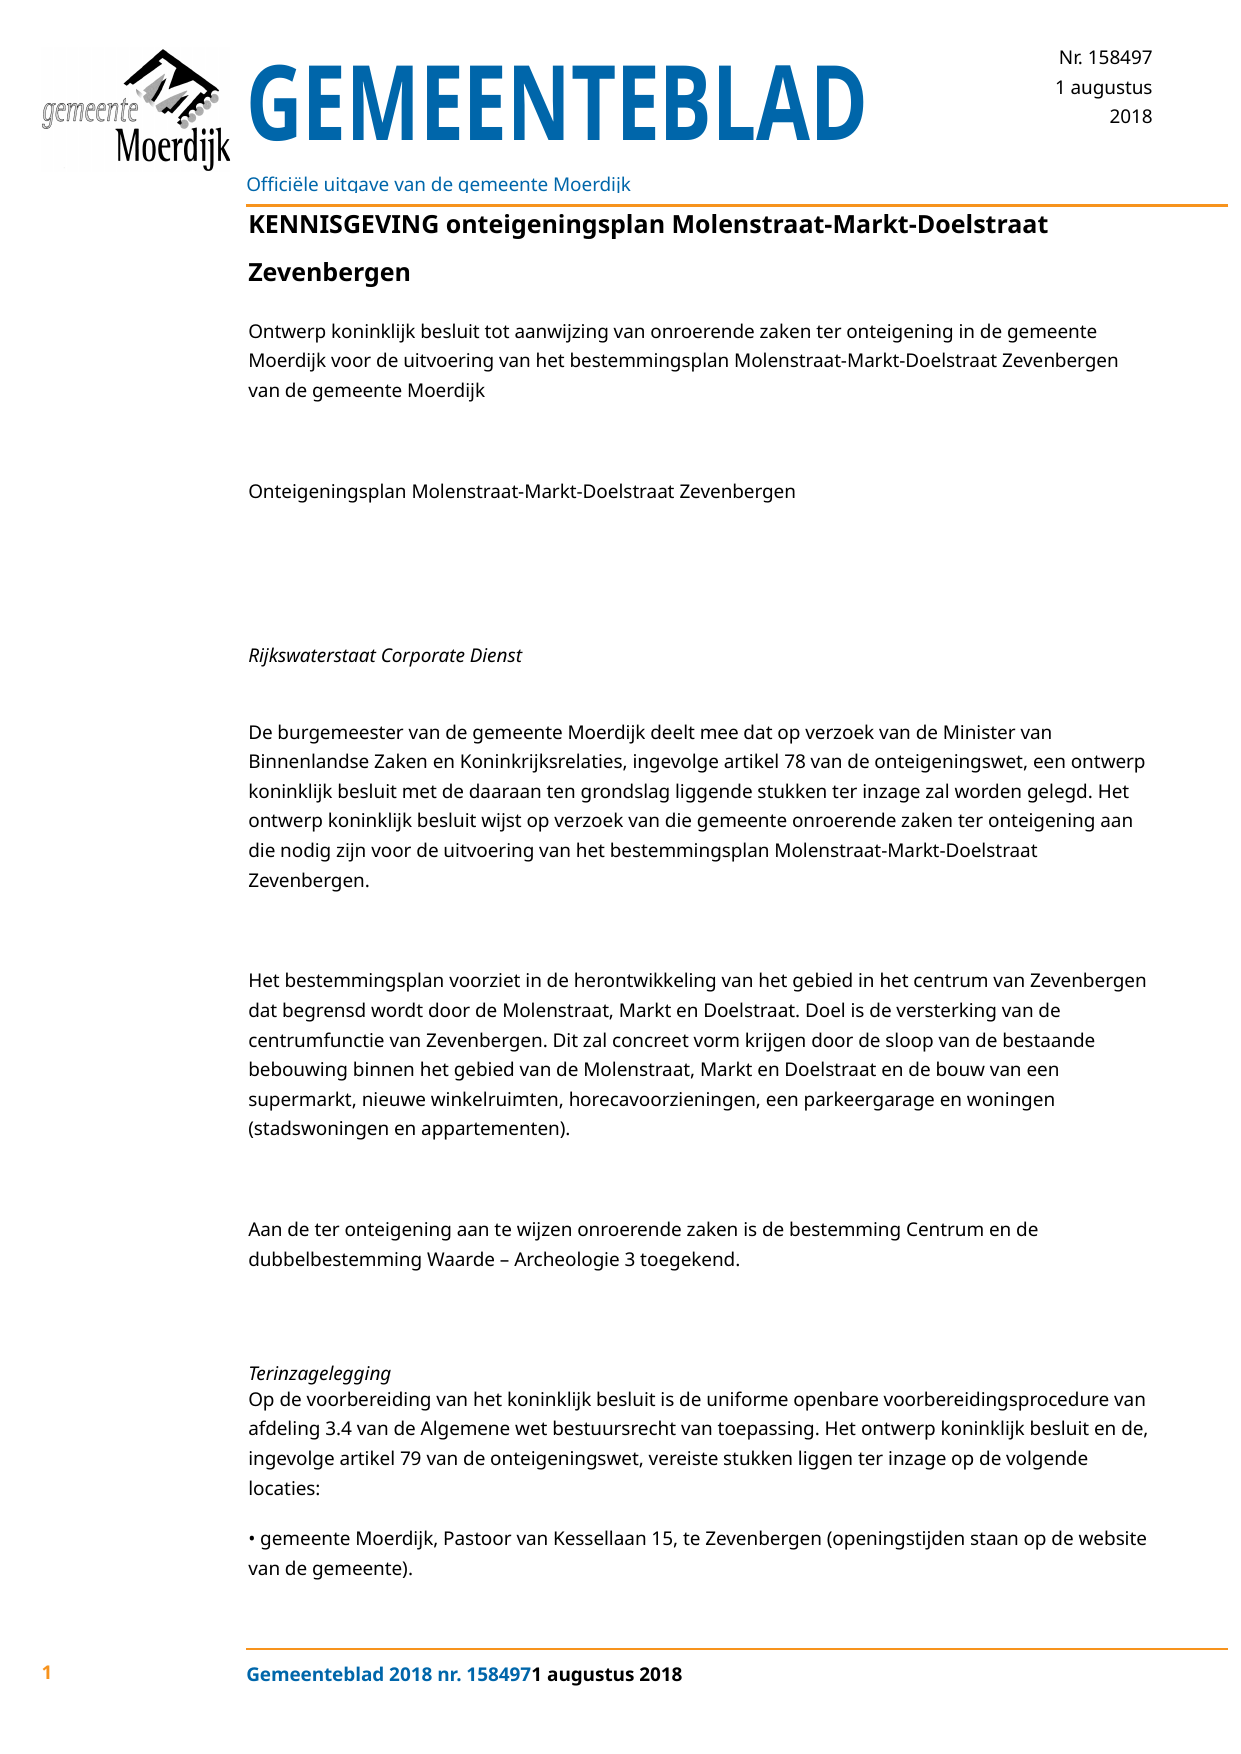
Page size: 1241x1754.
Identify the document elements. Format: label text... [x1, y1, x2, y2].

text Rijkswaterstaat Corporate Dienst [248, 643, 1152, 668]
text Het bestemmingsplan voorziet in de herontwikkeling van het gebied in het centrum van Zevenbergen dat begrensd wordt door de Molenstraat, Markt en Doelstraat. Doel is de versterking van de centrumfunctie van Zevenbergen. Dit zal concreet vorm krijgen door de sloop van de bestaande bebouwing binnen het gebied van de Molenstraat, Markt en Doelstraat en de bouw van een supermarkt, nieuwe winkelruimten, horecavoorzieningen, een parkeergarage en woningen (stadswoningen en appartementen). [248, 968, 1152, 1141]
text Onteigeningsplan Molenstraat-Markt-Doelstraat Zevenbergen [248, 478, 1152, 504]
picture [41, 47, 231, 172]
text Aan de ter onteigening aan te wijzen onroerende zaken is de bestemming Centrum en de dubbelbestemming Waarde – Archeologie 3 toegekend. [248, 1216, 1152, 1272]
text KENNISGEVING onteigeningsplan Molenstraat-Markt-Doelstraat Zevenbergen [248, 207, 1152, 288]
text Ontwerp koninklijk besluit tot aanwijzing van onroerende zaken ter onteigening in de gemeente Moerdijk voor de uitvoering van het bestemmingsplan Molenstraat-Markt-Doelstraat Zevenbergen van de gemeente Moerdijk [248, 318, 1152, 403]
text • gemeente Moerdijk, Pastoor van Kessellaan 15, te Zevenbergen (openingstijden staan op de website van de gemeente). [248, 1525, 1152, 1581]
text De burgemeester van de gemeente Moerdijk deelt mee dat op verzoek van de Minister van Binnenlandse Zaken en Koninkrijksrelaties, ingevolge artikel 78 van de onteigeningswet, een ontwerp koninklijk besluit met de daaraan ten grondslag liggende stukken ter inzage zal worden gelegd. Het ontwerp koninklijk besluit wijst op verzoek van die gemeente onroerende zaken ter onteigening aan die nodig zijn voor de uitvoering van het bestemmingsplan Molenstraat-Markt-Doelstraat Zevenbergen. [248, 719, 1152, 892]
text Terinzagelegging [248, 1360, 1152, 1386]
text Op de voorbereiding van het koninklijk besluit is de uniforme openbare voorbereidingsprocedure van afdeling 3.4 van de Algemene wet bestuursrecht van toepassing. Het ontwerp koninklijk besluit en de, ingevolge artikel 79 van de onteigeningswet, vereiste stukken liggen ter inzage op de volgende locaties: [248, 1386, 1152, 1501]
